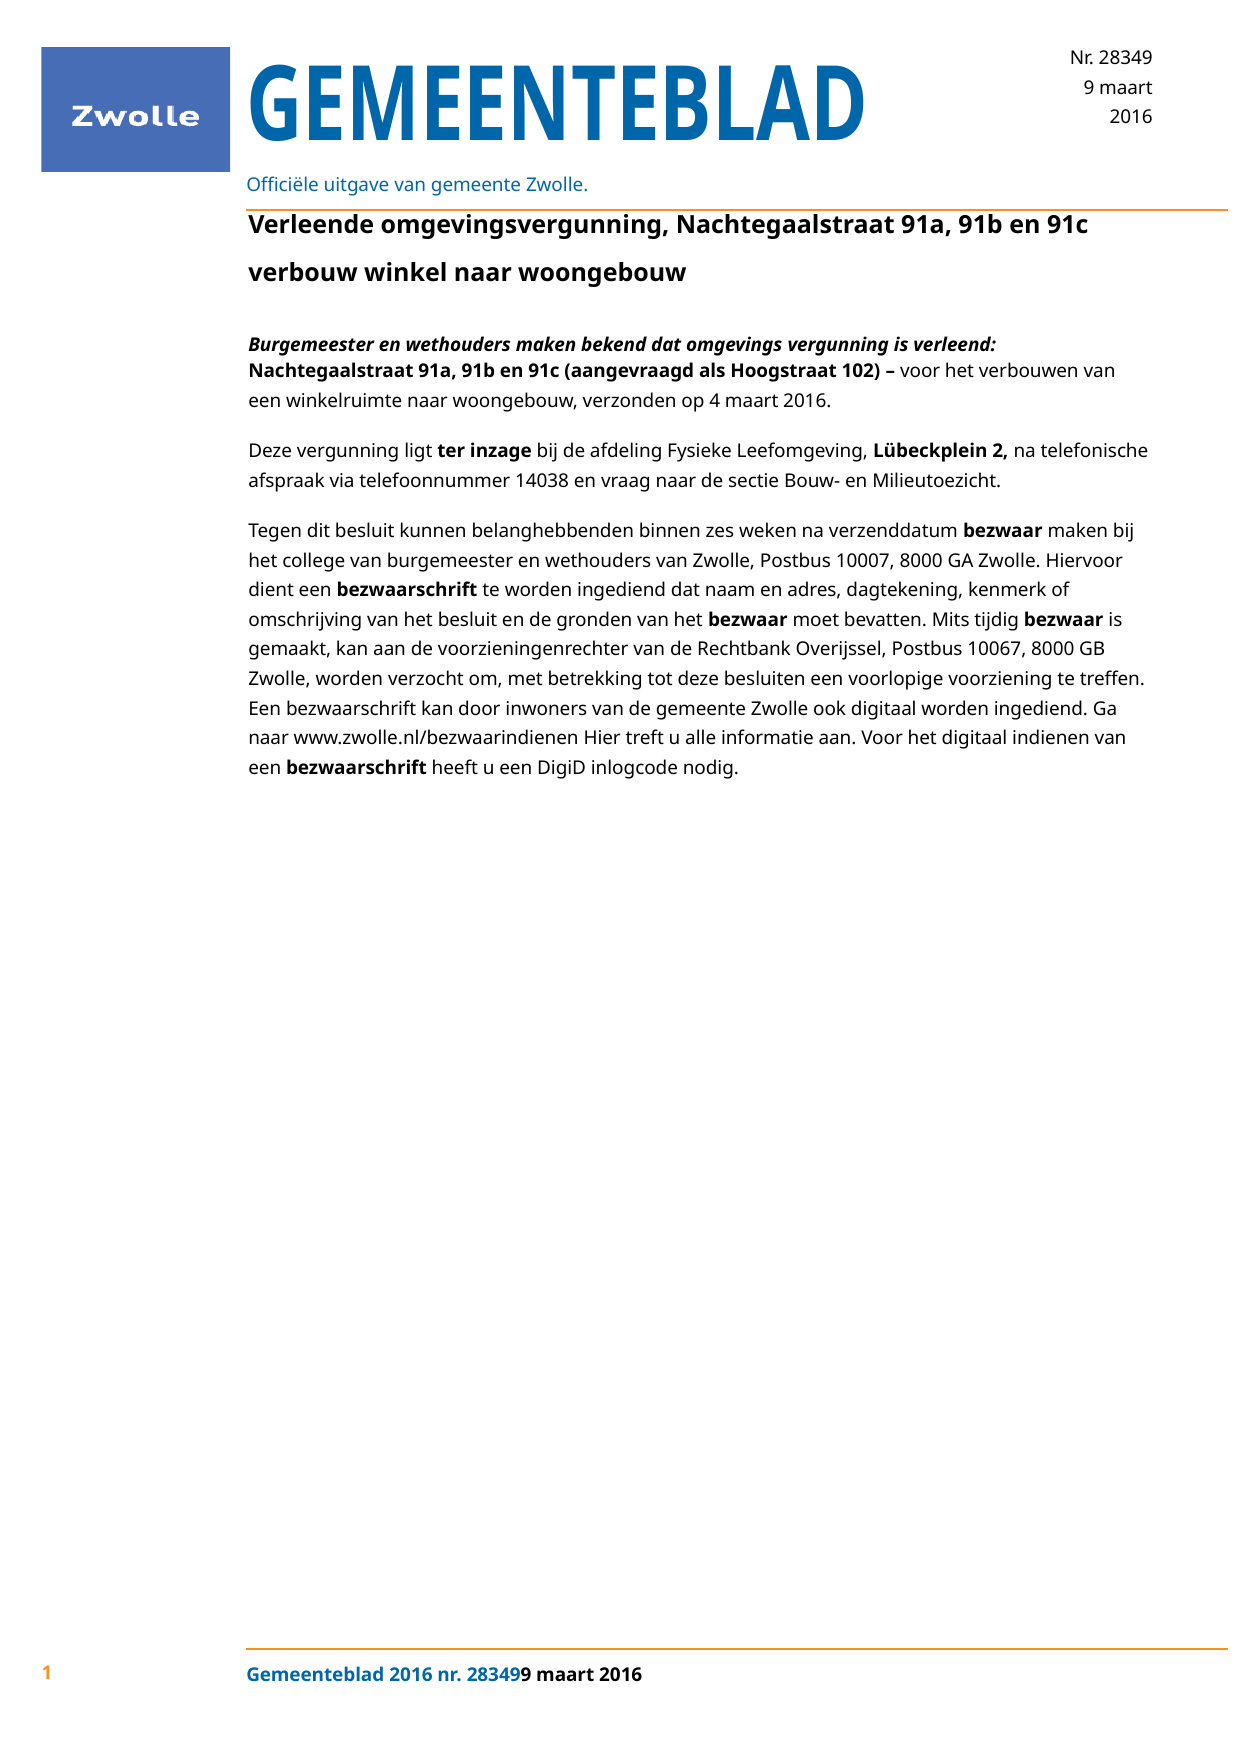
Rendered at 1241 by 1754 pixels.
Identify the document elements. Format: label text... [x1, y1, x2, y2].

text Tegen dit besluit kunnen belanghebbenden binnen zes weken na verzenddatum bezwaar maken bij het college van burgemeester en wethouders van Zwolle, Postbus 10007, 8000 GA Zwolle. Hiervoor dient een bezwaarschrift te worden ingediend dat naam en adres, dagtekening, kenmerk of omschrijving van het besluit en de gronden van het bezwaar moet bevatten. Mits tijdig bezwaar is gemaakt, kan aan de voorzieningenrechter van de Rechtbank Overijssel, Postbus 10067, 8000 GB Zwolle, worden verzocht om, met betrekking tot deze besluiten een voorlopige voorziening te treffen. Een bezwaarschrift kan door inwoners van de gemeente Zwolle ook digitaal worden ingediend. Ga naar www.zwolle.nl/bezwaarindienen Hier treft u alle informatie aan. Voor het digitaal indienen van een bezwaarschrift heeft u een DigiD inlogcode nodig. [248, 517, 1152, 779]
text Burgemeester en wethouders maken bekend dat omgevings vergunning is verleend: [248, 331, 1152, 357]
text Verleende omgevingsvergunning, Nachtegaalstraat 91a, 91b en 91c verbouw winkel naar woongebouw [248, 211, 1152, 288]
text Deze vergunning ligt ter inzage bij de afdeling Fysieke Leefomgeving, Lübeckplein 2, na telefonische afspraak via telefoonnummer 14038 en vraag naar de sectie Bouw- en Milieutoezicht. [248, 437, 1152, 492]
picture [41, 47, 231, 172]
text Nachtegaalstraat 91a, 91b en 91c (aangevraagd als Hoogstraat 102) – voor het verbouwen van een winkelruimte naar woongebouw, verzonden op 4 maart 2016. [248, 357, 1152, 412]
